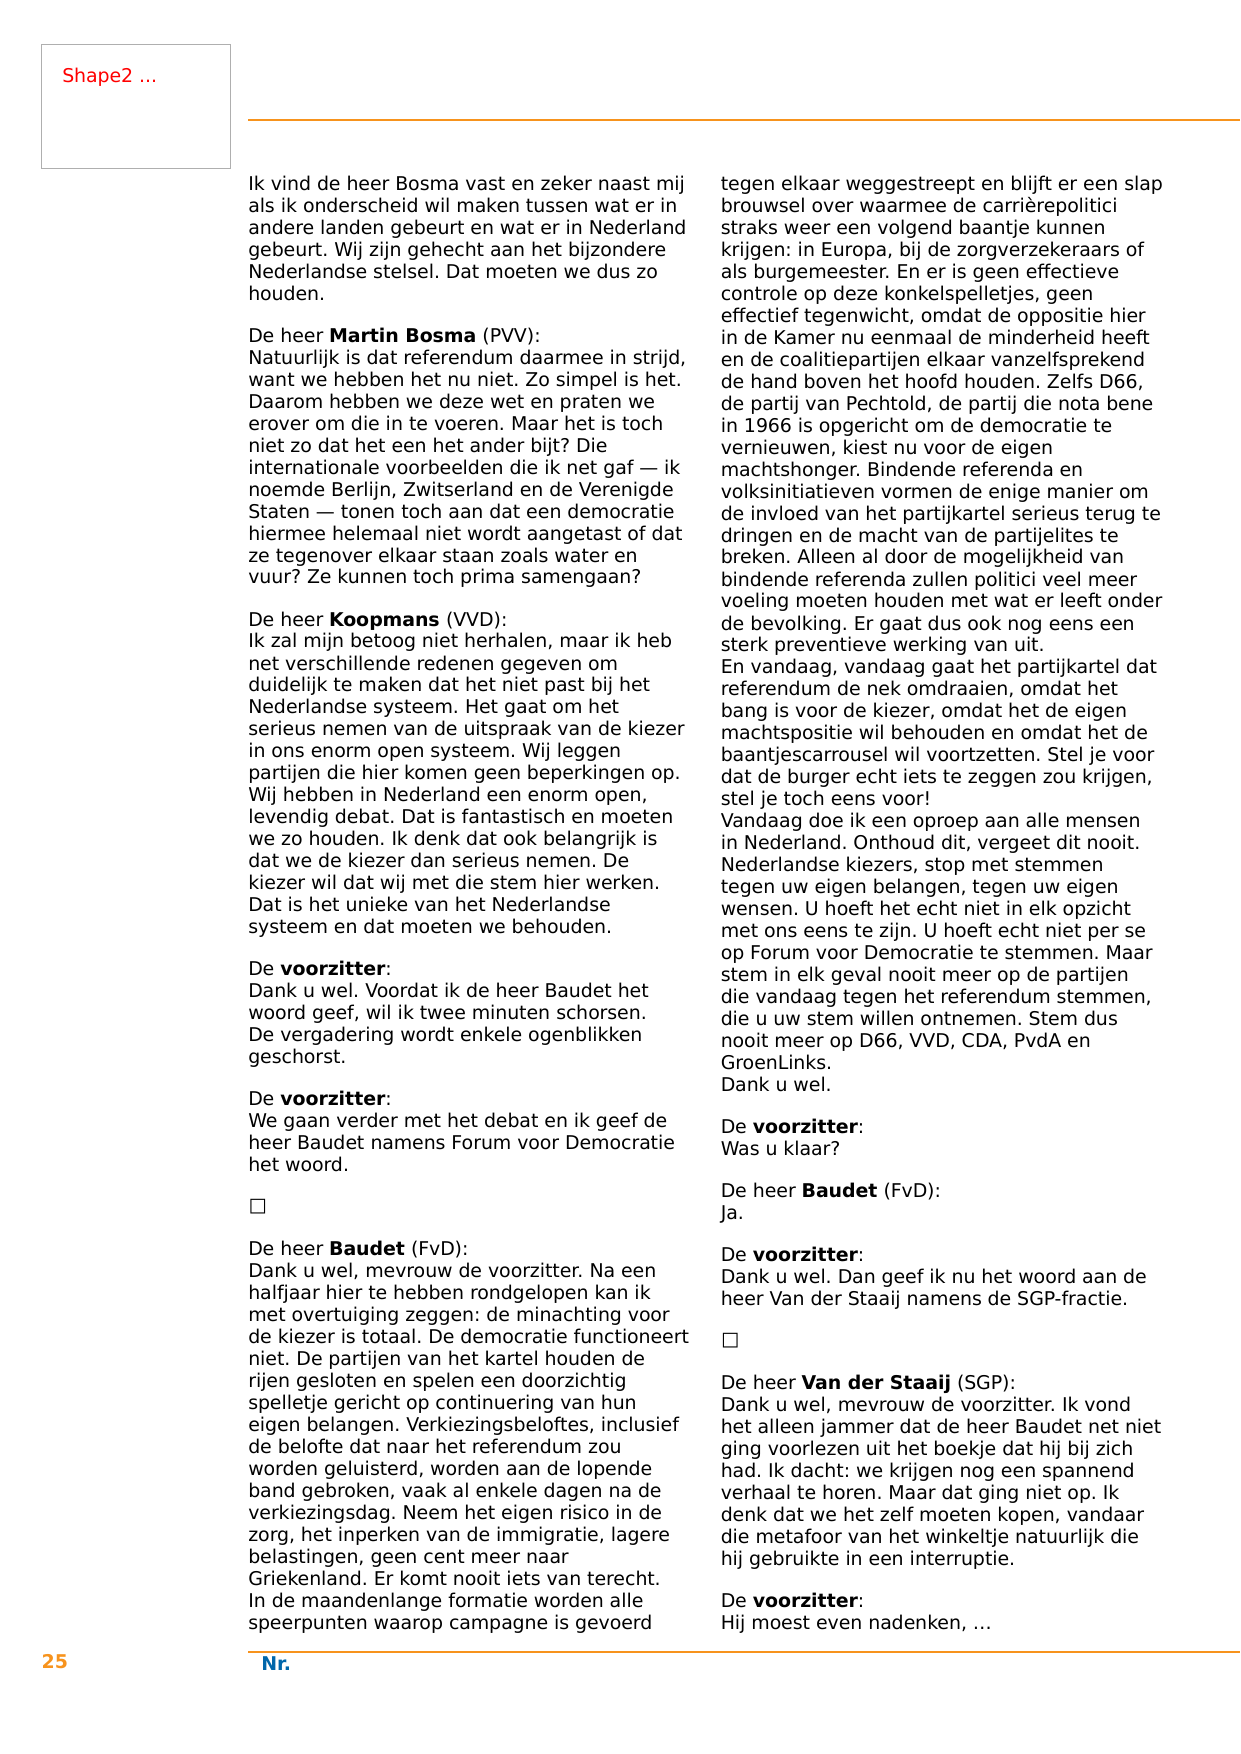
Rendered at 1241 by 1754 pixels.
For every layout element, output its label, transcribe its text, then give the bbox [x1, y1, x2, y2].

text ⬜ [721, 1330, 1163, 1352]
text De heer Baudet (FvD): [248, 1238, 691, 1260]
text Vandaag doe ik een oproep aan alle mensen in Nederland. Onthoud dit, vergeet dit nooit. Nederlandse kiezers, stop met stemmen tegen uw eigen belangen, tegen uw eigen wensen. U hoeft het echt niet in elk opzicht met ons eens te zijn. U hoeft echt niet per se op Forum voor Democratie te stemmen. Maar stem in elk geval nooit meer op de partijen die vandaag tegen het referendum stemmen, die u uw stem willen ontnemen. Stem dus nooit meer op D66, VVD, CDA, PvdA en GroenLinks. [721, 810, 1163, 1074]
text Ja. [721, 1202, 1163, 1224]
text Dank u wel, mevrouw de voorzitter. Ik vond het alleen jammer dat de heer Baudet net niet ging voorlezen uit het boekje dat hij bij zich had. Ik dacht: we krijgen nog een spannend verhaal te horen. Maar dat ging niet op. Ik denk dat we het zelf moeten kopen, vandaar die metafoor van het winkeltje natuurlijk die hij gebruikte in een interruptie. [721, 1394, 1163, 1569]
text In de maandenlange formatie worden alle speerpunten waarop campagne is gevoerd [248, 1589, 691, 1633]
text We gaan verder met het debat en ik geef de heer Baudet namens Forum voor Democratie het woord. [248, 1110, 691, 1176]
text tegen elkaar weggestreept en blijft er een slap brouwsel over waarmee de carrièrepolitici straks weer een volgend baantje kunnen krijgen: in Europa, bij de zorgverzekeraars of als burgemeester. En er is geen effectieve controle op deze konkelspelletjes, geen effectief tegenwicht, omdat de oppositie hier in de Kamer nu eenmaal de minderheid heeft en de coalitiepartijen elkaar vanzelfsprekend de hand boven het hoofd houden. Zelfs D66, de partij van Pechtold, de partij die nota bene in 1966 is opgericht om de democratie te vernieuwen, kiest nu voor de eigen machtshonger. Bindende referenda en volksinitiatieven vormen de enige manier om de invloed van het partijkartel serieus terug te dringen en de macht van de partijelites te breken. Alleen al door de mogelijkheid van bindende referenda zullen politici veel meer voeling moeten houden met wat er leeft onder de bevolking. Er gaat dus ook nog eens een sterk preventieve werking van uit. [721, 173, 1163, 656]
text Hij moest even nadenken, … [721, 1612, 1163, 1633]
text Was u klaar? [721, 1138, 1163, 1160]
text De voorzitter: [248, 1088, 691, 1110]
text Dank u wel. Voordat ik de heer Baudet het woord geef, wil ik twee minuten schorsen. [248, 980, 691, 1024]
text Natuurlijk is dat referendum daarmee in strijd, want we hebben het nu niet. Zo simpel is het. Daarom hebben we deze wet en praten we erover om die in te voeren. Maar het is toch niet zo dat het een het ander bijt? Die internationale voorbeelden die ik net gaf — ik noemde Berlijn, Zwitserland en de Verenigde Staten — tonen toch aan dat een democratie hiermee helemaal niet wordt aangetast of dat ze tegenover elkaar staan zoals water en vuur? Ze kunnen toch prima samengaan? [248, 347, 691, 588]
text Ik vind de heer Bosma vast en zeker naast mij als ik onderscheid wil maken tussen wat er in andere landen gebeurt en wat er in Nederland gebeurt. Wij zijn gehecht aan het bijzondere Nederlandse stelsel. Dat moeten we dus zo houden. [248, 173, 691, 305]
text De heer Koopmans (VVD): [248, 608, 691, 630]
text De heer Van der Staaij (SGP): [721, 1372, 1163, 1394]
text De heer Martin Bosma (PVV): [248, 325, 691, 347]
text En vandaag, vandaag gaat het partijkartel dat referendum de nek omdraaien, omdat het bang is voor de kiezer, omdat het de eigen machtspositie wil behouden en omdat het de baantjescarrousel wil voortzetten. Stel je voor dat de burger echt iets te zeggen zou krijgen, stel je toch eens voor! [721, 656, 1163, 810]
text De voorzitter: [248, 958, 691, 980]
text Dank u wel. [721, 1074, 1163, 1096]
text De vergadering wordt enkele ogenblikken geschorst. [248, 1024, 691, 1068]
text Dank u wel. Dan geef ik nu het woord aan de heer Van der Staaij namens de SGP-fractie. [721, 1266, 1163, 1310]
text ⬜ [248, 1196, 691, 1218]
text Dank u wel, mevrouw de voorzitter. Na een halfjaar hier te hebben rondgelopen kan ik met overtuiging zeggen: de minachting voor de kiezer is totaal. De democratie functioneert niet. De partijen van het kartel houden de rijen gesloten en spelen een doorzichtig spelletje gericht op continuering van hun eigen belangen. Verkiezingsbeloftes, inclusief de belofte dat naar het referendum zou worden geluisterd, worden aan de lopende band gebroken, vaak al enkele dagen na de verkiezingsdag. Neem het eigen risico in de zorg, het inperken van de immigratie, lagere belastingen, geen cent meer naar Griekenland. Er komt nooit iets van terecht. [248, 1260, 691, 1589]
text De heer Baudet (FvD): [721, 1180, 1163, 1202]
text De voorzitter: [721, 1589, 1163, 1612]
text De voorzitter: [721, 1116, 1163, 1138]
text De voorzitter: [721, 1244, 1163, 1266]
text Ik zal mijn betoog niet herhalen, maar ik heb net verschillende redenen gegeven om duidelijk te maken dat het niet past bij het Nederlandse systeem. Het gaat om het serieus nemen van de uitspraak van de kiezer in ons enorm open systeem. Wij leggen partijen die hier komen geen beperkingen op. Wij hebben in Nederland een enorm open, levendig debat. Dat is fantastisch en moeten we zo houden. Ik denk dat ook belangrijk is dat we de kiezer dan serieus nemen. De kiezer wil dat wij met die stem hier werken. Dat is het unieke van het Nederlandse systeem en dat moeten we behouden. [248, 630, 691, 938]
